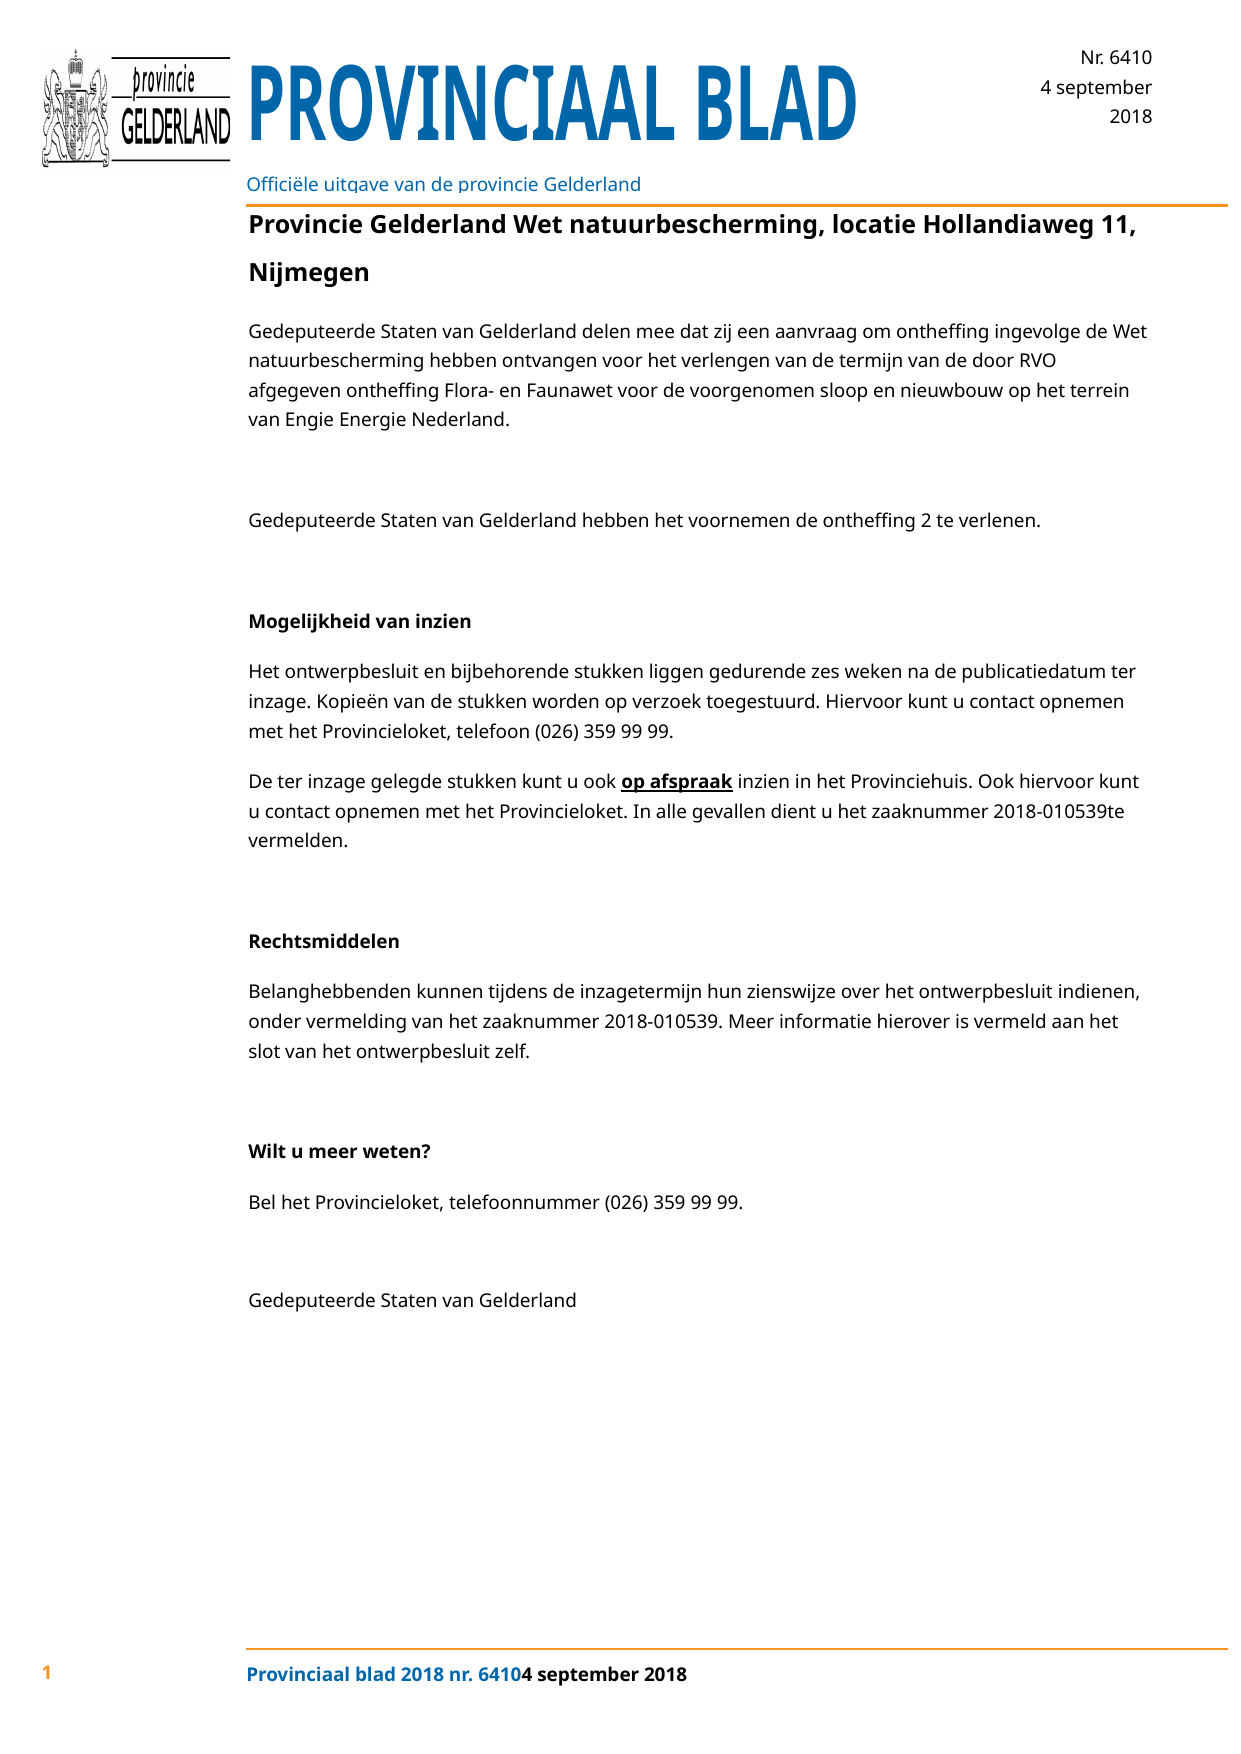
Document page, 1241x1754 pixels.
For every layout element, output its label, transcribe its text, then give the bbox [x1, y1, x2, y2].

text Belanghebbenden kunnen tijdens de inzagetermijn hun zienswijze over het ontwerpbesluit indienen, onder vermelding van het zaaknummer 2018-010539. Meer informatie hierover is vermeld aan het slot van het ontwerpbesluit zelf. [248, 979, 1152, 1064]
text Bel het Provincieloket, telefoonnummer (026) 359 99 99. [248, 1189, 1152, 1215]
text Rechtsmiddelen [248, 928, 1152, 954]
text Gedeputeerde Staten van Gelderland hebben het voornemen de ontheffing 2 te verlenen. [248, 507, 1152, 533]
text Provincie Gelderland Wet natuurbescherming, locatie Hollandiaweg 11, Nijmegen [248, 207, 1152, 288]
text Gedeputeerde Staten van Gelderland [248, 1287, 1152, 1313]
text Het ontwerpbesluit en bijbehorende stukken liggen gedurende zes weken na de publicatiedatum ter inzage. Kopieën van de stukken worden op verzoek toegestuurd. Hiervoor kunt u contact opnemen met het Provincieloket, telefoon (026) 359 99 99. [248, 659, 1152, 744]
text Wilt u meer weten? [248, 1139, 1152, 1164]
text Gedeputeerde Staten van Gelderland delen mee dat zij een aanvraag om ontheffing ingevolge de Wet natuurbescherming hebben ontvangen voor het verlengen van de termijn van de door RVO afgegeven ontheffing Flora- en Faunawet voor de voorgenomen sloop en nieuwbouw op het terrein van Engie Energie Nederland. [248, 318, 1152, 432]
text De ter inzage gelegde stukken kunt u ook op afspraak inzien in het Provinciehuis. Ook hiervoor kunt u contact opnemen met het Provincieloket. In alle gevallen dient u het zaaknummer 2018-010539te vermelden. [248, 768, 1152, 853]
picture [41, 47, 231, 172]
text Mogelijkheid van inzien [248, 608, 1152, 634]
